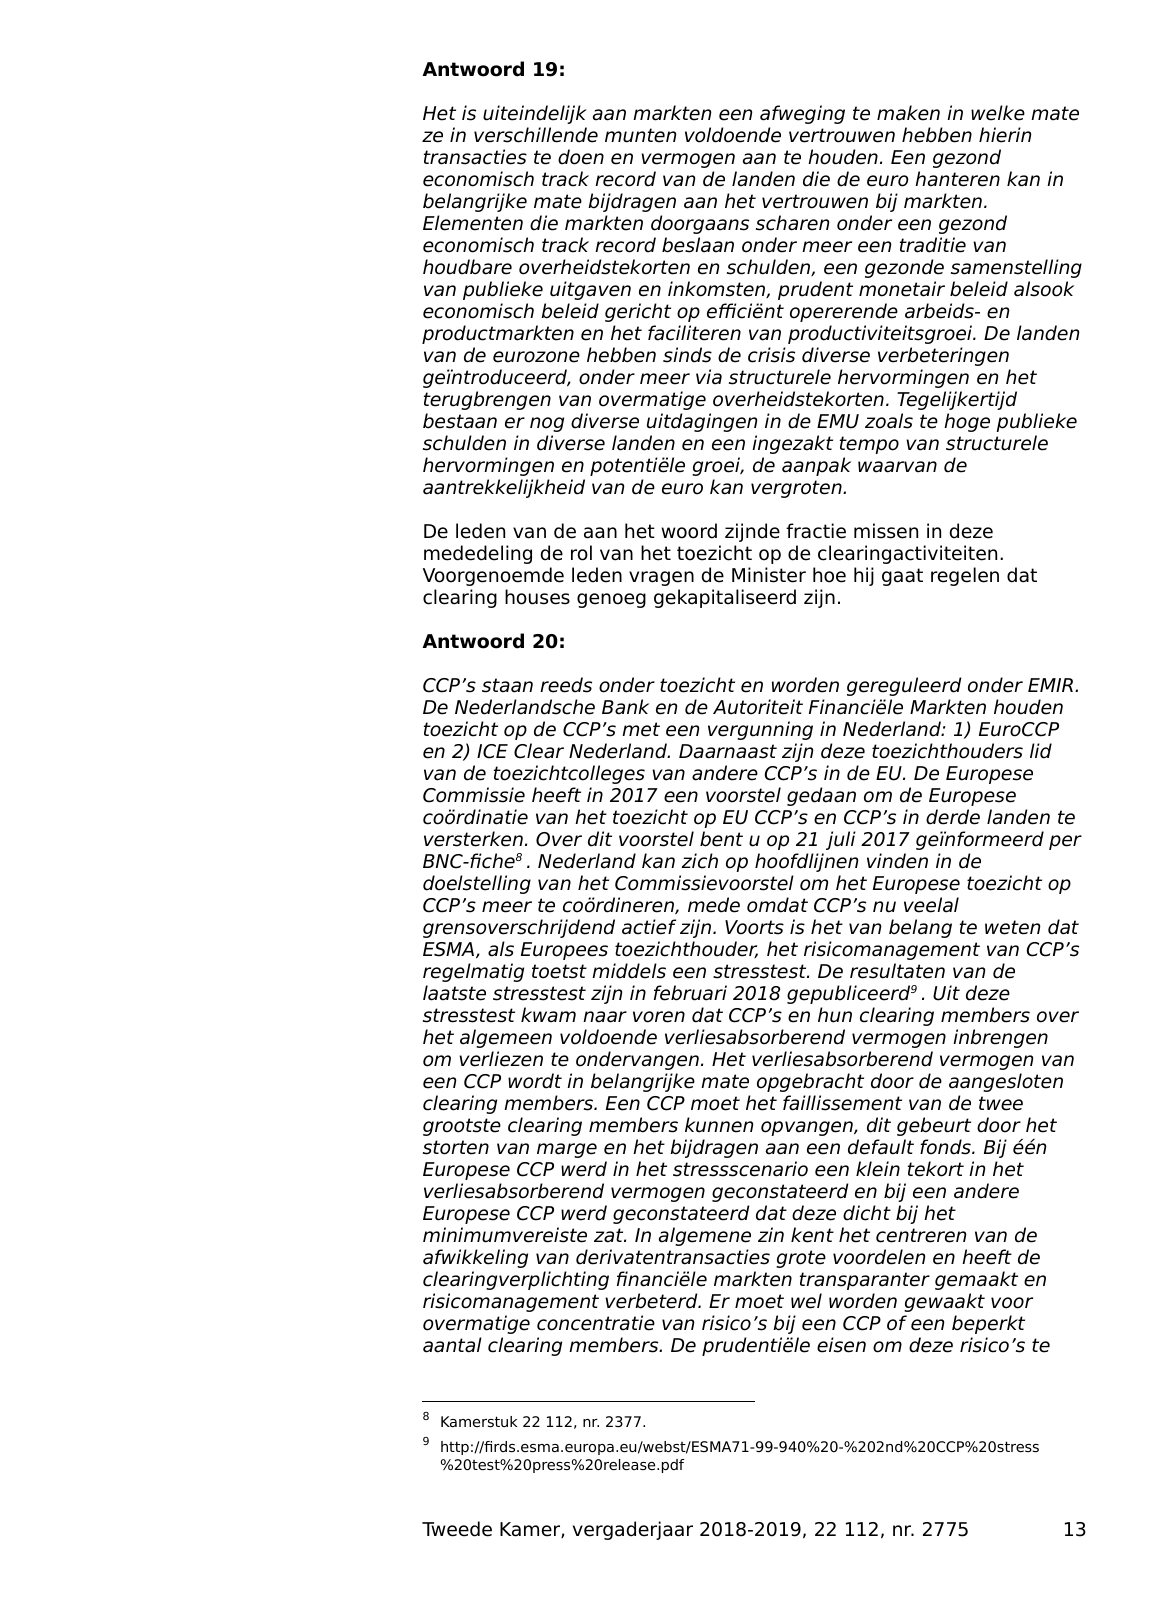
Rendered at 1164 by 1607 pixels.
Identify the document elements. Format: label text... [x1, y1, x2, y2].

text Kamerstuk 22 112, nr. 2377. [422, 1410, 1087, 1432]
subtitle Antwoord 19: [422, 59, 1087, 81]
text CCP’s staan reeds onder toezicht en worden gereguleerd onder EMIR. De Nederlandsche Bank en de Autoriteit Financiële Markten houden toezicht op de CCP’s met een vergunning in Nederland: 1) EuroCCP en 2) ICE Clear Nederland. Daarnaast zijn deze toezichthouders lid van de toezichtcolleges van andere CCP’s in de EU. De Europese Commissie heeft in 2017 een voorstel gedaan om de Europese coördinatie van het toezicht op EU CCP’s en CCP’s in derde landen te versterken. Over dit voorstel bent u op 21 juli 2017 geïnformeerd per BNC-fiche. Nederland kan zich op hoofdlijnen vinden in de doelstelling van het Commissievoorstel om het Europese toezicht op CCP’s meer te coördineren, mede omdat CCP’s nu veelal grensoverschrijdend actief zijn. Voorts is het van belang te weten dat ESMA, als Europees toezichthouder, het risicomanagement van CCP’s regelmatig toetst middels een stresstest. De resultaten van de laatste stresstest zijn in februari 2018 gepubliceerd. Uit deze stresstest kwam naar voren dat CCP’s en hun clearing members over het algemeen voldoende verliesabsorberend vermogen inbrengen om verliezen te ondervangen. Het verliesabsorberend vermogen van een CCP wordt in belangrijke mate opgebracht door de aangesloten clearing members. Een CCP moet het faillissement van de twee grootste clearing members kunnen opvangen, dit gebeurt door het storten van marge en het bijdragen aan een default fonds. Bij één Europese CCP werd in het stressscenario een klein tekort in het verliesabsorberend vermogen geconstateerd en bij een andere Europese CCP werd geconstateerd dat deze dicht bij het minimumvereiste zat. In algemene zin kent het centreren van de afwikkeling van derivatentransacties grote voordelen en heeft de clearingverplichting financiële markten transparanter gemaakt en risicomanagement verbeterd. Er moet wel worden gewaakt voor overmatige concentratie van risico’s bij een CCP of een beperkt aantal clearing members. De prudentiële eisen om deze risico’s te [422, 675, 1087, 1357]
subtitle Antwoord 20: [422, 631, 1087, 653]
text De leden van de aan het woord zijnde fractie missen in deze mededeling de rol van het toezicht op de clearingactiviteiten. Voorgenoemde leden vragen de Minister hoe hij gaat regelen dat clearing houses genoeg gekapitaliseerd zijn. [422, 521, 1087, 609]
text http://firds.esma.europa.eu/webst/ESMA71-99-940%20-%202nd%20CCP%20stress%20test%20press%20release.pdf [422, 1435, 1087, 1474]
text Het is uiteindelijk aan markten een afweging te maken in welke mate ze in verschillende munten voldoende vertrouwen hebben hierin transacties te doen en vermogen aan te houden. Een gezond economisch track record van de landen die de euro hanteren kan in belangrijke mate bijdragen aan het vertrouwen bij markten. Elementen die markten doorgaans scharen onder een gezond economisch track record beslaan onder meer een traditie van houdbare overheidstekorten en schulden, een gezonde samenstelling van publieke uitgaven en inkomsten, prudent monetair beleid alsook economisch beleid gericht op efficiënt opererende arbeids- en productmarkten en het faciliteren van productiviteitsgroei. De landen van de eurozone hebben sinds de crisis diverse verbeteringen geïntroduceerd, onder meer via structurele hervormingen en het terugbrengen van overmatige overheidstekorten. Tegelijkertijd bestaan er nog diverse uitdagingen in de EMU zoals te hoge publieke schulden in diverse landen en een ingezakt tempo van structurele hervormingen en potentiële groei, de aanpak waarvan de aantrekkelijkheid van de euro kan vergroten. [422, 103, 1087, 499]
